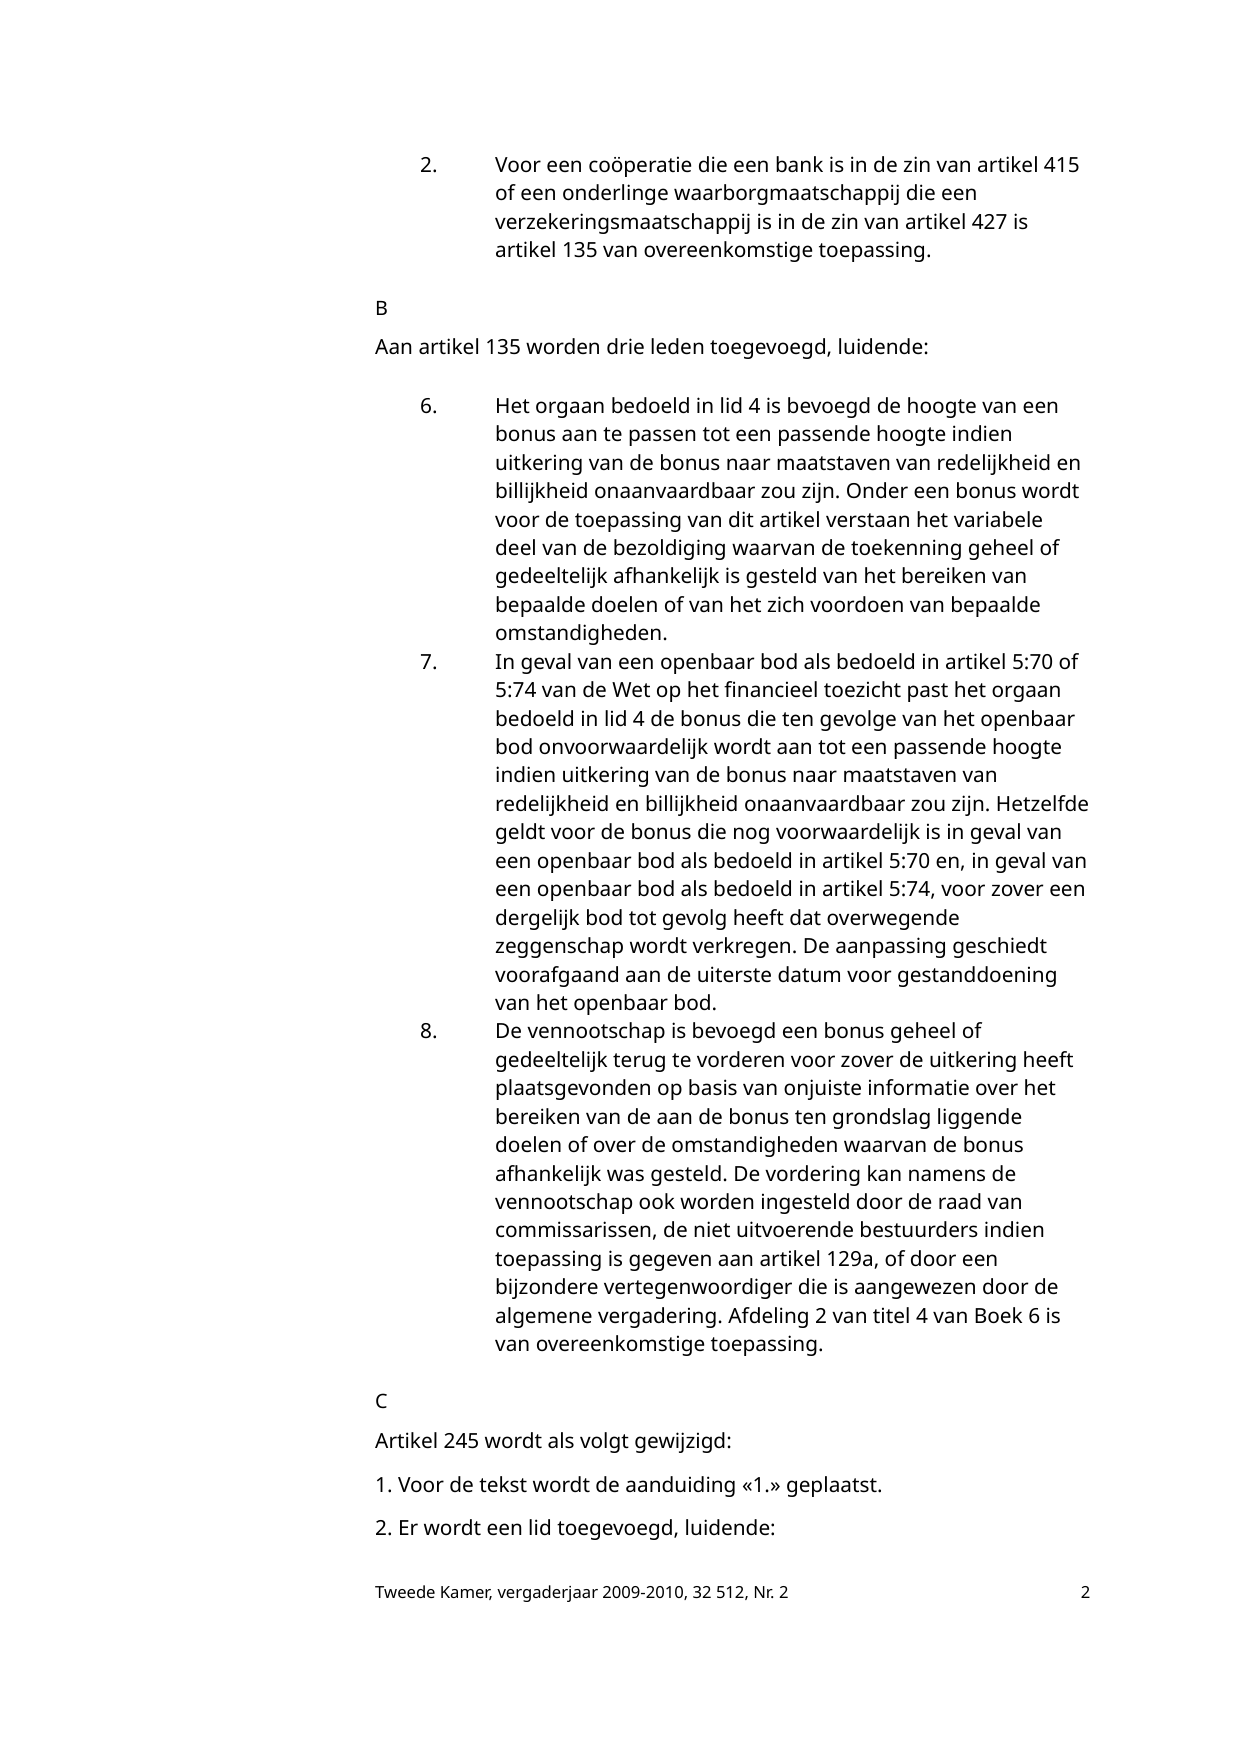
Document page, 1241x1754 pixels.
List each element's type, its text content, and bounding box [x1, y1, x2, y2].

text B [375, 294, 1090, 321]
text 1. Voor de tekst wordt de aanduiding «1.» geplaatst. [375, 1470, 1090, 1498]
text Aan artikel 135 worden drie leden toegevoegd, luidende: [375, 332, 1090, 361]
text 2. Er wordt een lid toegevoegd, luidende: [375, 1513, 1090, 1542]
text Artikel 245 wordt als volgt gewijzigd: [375, 1427, 1090, 1455]
list In geval van een openbaar bod als bedoeld in artikel 5:70 of 5:74 van de Wet op het financieel toezicht past het orgaan bedoeld in lid 4 de bonus die ten gevolge van het openbaar bod onvoorwaardelijk wordt aan tot een passende hoogte indien uitkering van de bonus naar maatstaven van redelijkheid en billijkheid onaanvaardbaar zou zijn. Hetzelfde geldt voor de bonus die nog voorwaardelijk is in geval van een openbaar bod als bedoeld in artikel 5:70 en, in geval van een openbaar bod als bedoeld in artikel 5:74, voor zover een dergelijk bod tot gevolg heeft dat overwegende zeggenschap wordt verkregen. De aanpassing geschiedt voorafgaand aan de uiterste datum voor gestanddoening van het openbaar bod. [420, 647, 1090, 1017]
text C [375, 1388, 1090, 1415]
list Voor een coöperatie die een bank is in de zin van artikel 415 of een onderlinge waarborgmaatschappij die een verzekeringsmaatschappij is in de zin van artikel 427 is artikel 135 van overeenkomstige toepassing. [420, 150, 1090, 264]
list De vennootschap is bevoegd een bonus geheel of gedeeltelijk terug te vorderen voor zover de uitkering heeft plaatsgevonden op basis van onjuiste informatie over het bereiken van de aan de bonus ten grondslag liggende doelen of over de omstandigheden waarvan de bonus afhankelijk was gesteld. De vordering kan namens de vennootschap ook worden ingesteld door de raad van commissarissen, de niet uitvoerende bestuurders indien toepassing is gegeven aan artikel 129a, of door een bijzondere vertegenwoordiger die is aangewezen door de algemene vergadering. Afdeling 2 van titel 4 van Boek 6 is van overeenkomstige toepassing. [420, 1017, 1090, 1358]
list Het orgaan bedoeld in lid 4 is bevoegd de hoogte van een bonus aan te passen tot een passende hoogte indien uitkering van de bonus naar maatstaven van redelijkheid en billijkheid onaanvaardbaar zou zijn. Onder een bonus wordt voor de toepassing van dit artikel verstaan het variabele deel van de bezoldiging waarvan de toekenning geheel of gedeeltelijk afhankelijk is gesteld van het bereiken van bepaalde doelen of van het zich voordoen van bepaalde omstandigheden. [420, 391, 1090, 647]
